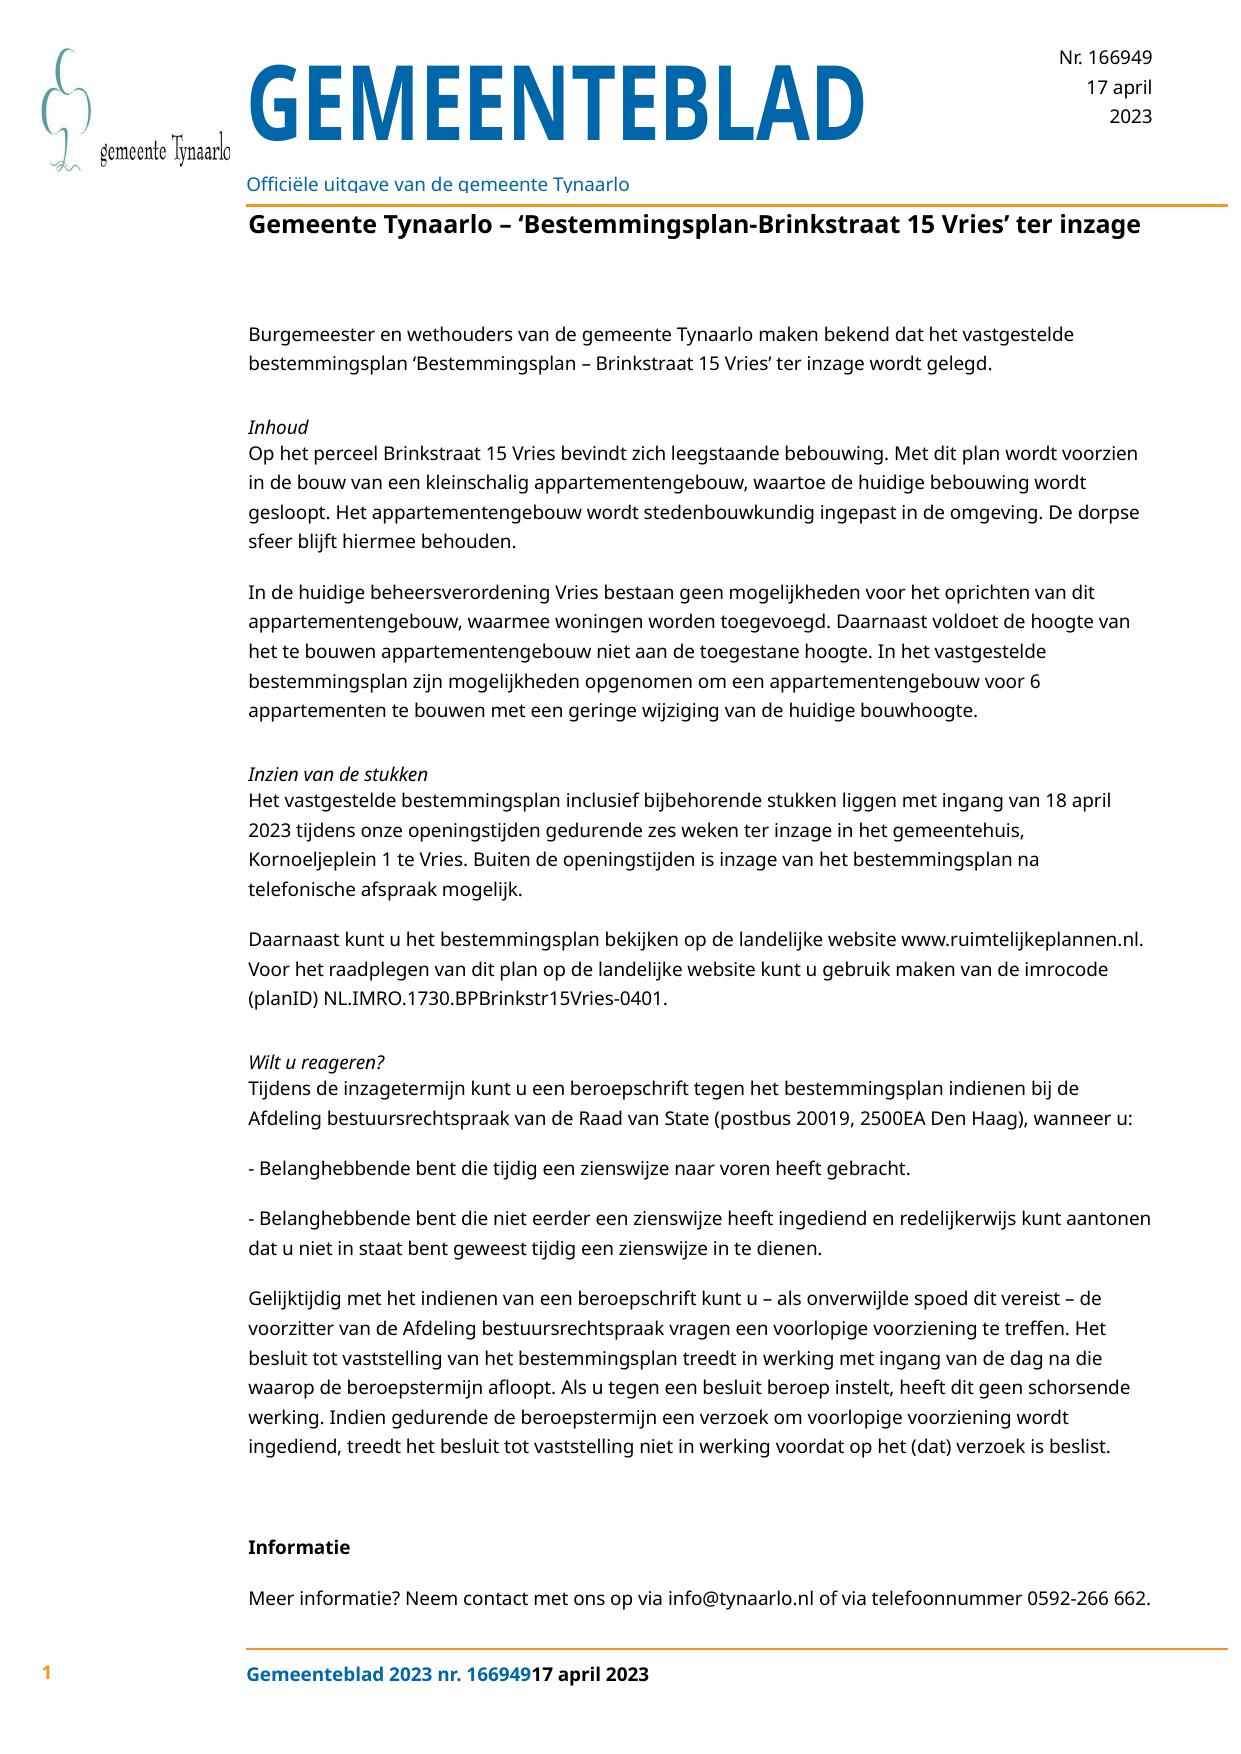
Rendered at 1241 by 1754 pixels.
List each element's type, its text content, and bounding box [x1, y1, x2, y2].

text Inzien van de stukken [248, 761, 1152, 787]
text Daarnaast kunt u het bestemmingsplan bekijken op de landelijke website www.ruimtelijkeplannen.nl. Voor het raadplegen van dit plan op de landelijke website kunt u gebruik maken van de imrocode (planID) NL.IMRO.1730.BPBrinkstr15Vries-0401. [248, 926, 1152, 1011]
text In de huidige beheersverordening Vries bestaan geen mogelijkheden voor het oprichten van dit appartementengebouw, waarmee woningen worden toegevoegd. Daarnaast voldoet de hoogte van het te bouwen appartementengebouw niet aan de toegestane hoogte. In het vastgestelde bestemmingsplan zijn mogelijkheden opgenomen om een appartementengebouw voor 6 appartementen te bouwen met een geringe wijziging van de huidige bouwhoogte. [248, 579, 1152, 723]
text - Belanghebbende bent die niet eerder een zienswijze heeft ingediend en redelijkerwijs kunt aantonen dat u niet in staat bent geweest tijdig een zienswijze in te dienen. [248, 1206, 1152, 1261]
text Gemeente Tynaarlo – ‘Bestemmingsplan-Brinkstraat 15 Vries’ ter inzage [248, 207, 1152, 241]
text Burgemeester en wethouders van de gemeente Tynaarlo maken bekend dat het vastgestelde bestemmingsplan ‘Bestemmingsplan – Brinkstraat 15 Vries’ ter inzage wordt gelegd. [248, 321, 1152, 376]
picture [41, 47, 231, 172]
text Gelijktijdig met het indienen van een beroepschrift kunt u – als onverwijlde spoed dit vereist – de voorzitter van de Afdeling bestuursrechtspraak vragen een voorlopige voorziening te treffen. Het besluit tot vaststelling van het bestemmingsplan treedt in werking met ingang van de dag na die waarop de beroepstermijn afloopt. Als u tegen een besluit beroep instelt, heeft dit geen schorsende werking. Indien gedurende de beroepstermijn een verzoek om voorlopige voorziening wordt ingediend, treedt het besluit tot vaststelling niet in werking voordat op het (dat) verzoek is beslist. [248, 1286, 1152, 1459]
text Wilt u reageren? [248, 1049, 1152, 1075]
text Het vastgestelde bestemmingsplan inclusief bijbehorende stukken liggen met ingang van 18 april 2023 tijdens onze openingstijden gedurende zes weken ter inzage in het gemeentehuis, Kornoeljeplein 1 te Vries. Buiten de openingstijden is inzage van het bestemmingsplan na telefonische afspraak mogelijk. [248, 787, 1152, 902]
text Informatie [248, 1534, 1152, 1560]
text Meer informatie? Neem contact met ons op via info@tynaarlo.nl of via telefoonnummer 0592-266 662. [248, 1585, 1152, 1611]
text - Belanghebbende bent die tijdig een zienswijze naar voren heeft gebracht. [248, 1155, 1152, 1181]
text Op het perceel Brinkstraat 15 Vries bevindt zich leegstaande bebouwing. Met dit plan wordt voorzien in de bouw van een kleinschalig appartementengebouw, waartoe de huidige bebouwing wordt gesloopt. Het appartementengebouw wordt stedenbouwkundig ingepast in de omgeving. De dorpse sfeer blijft hiermee behouden. [248, 440, 1152, 554]
text Inhoud [248, 414, 1152, 440]
text Tijdens de inzagetermijn kunt u een beroepschrift tegen het bestemmingsplan indienen bij de Afdeling bestuursrechtspraak van de Raad van State (postbus 20019, 2500EA Den Haag), wanneer u: [248, 1075, 1152, 1131]
